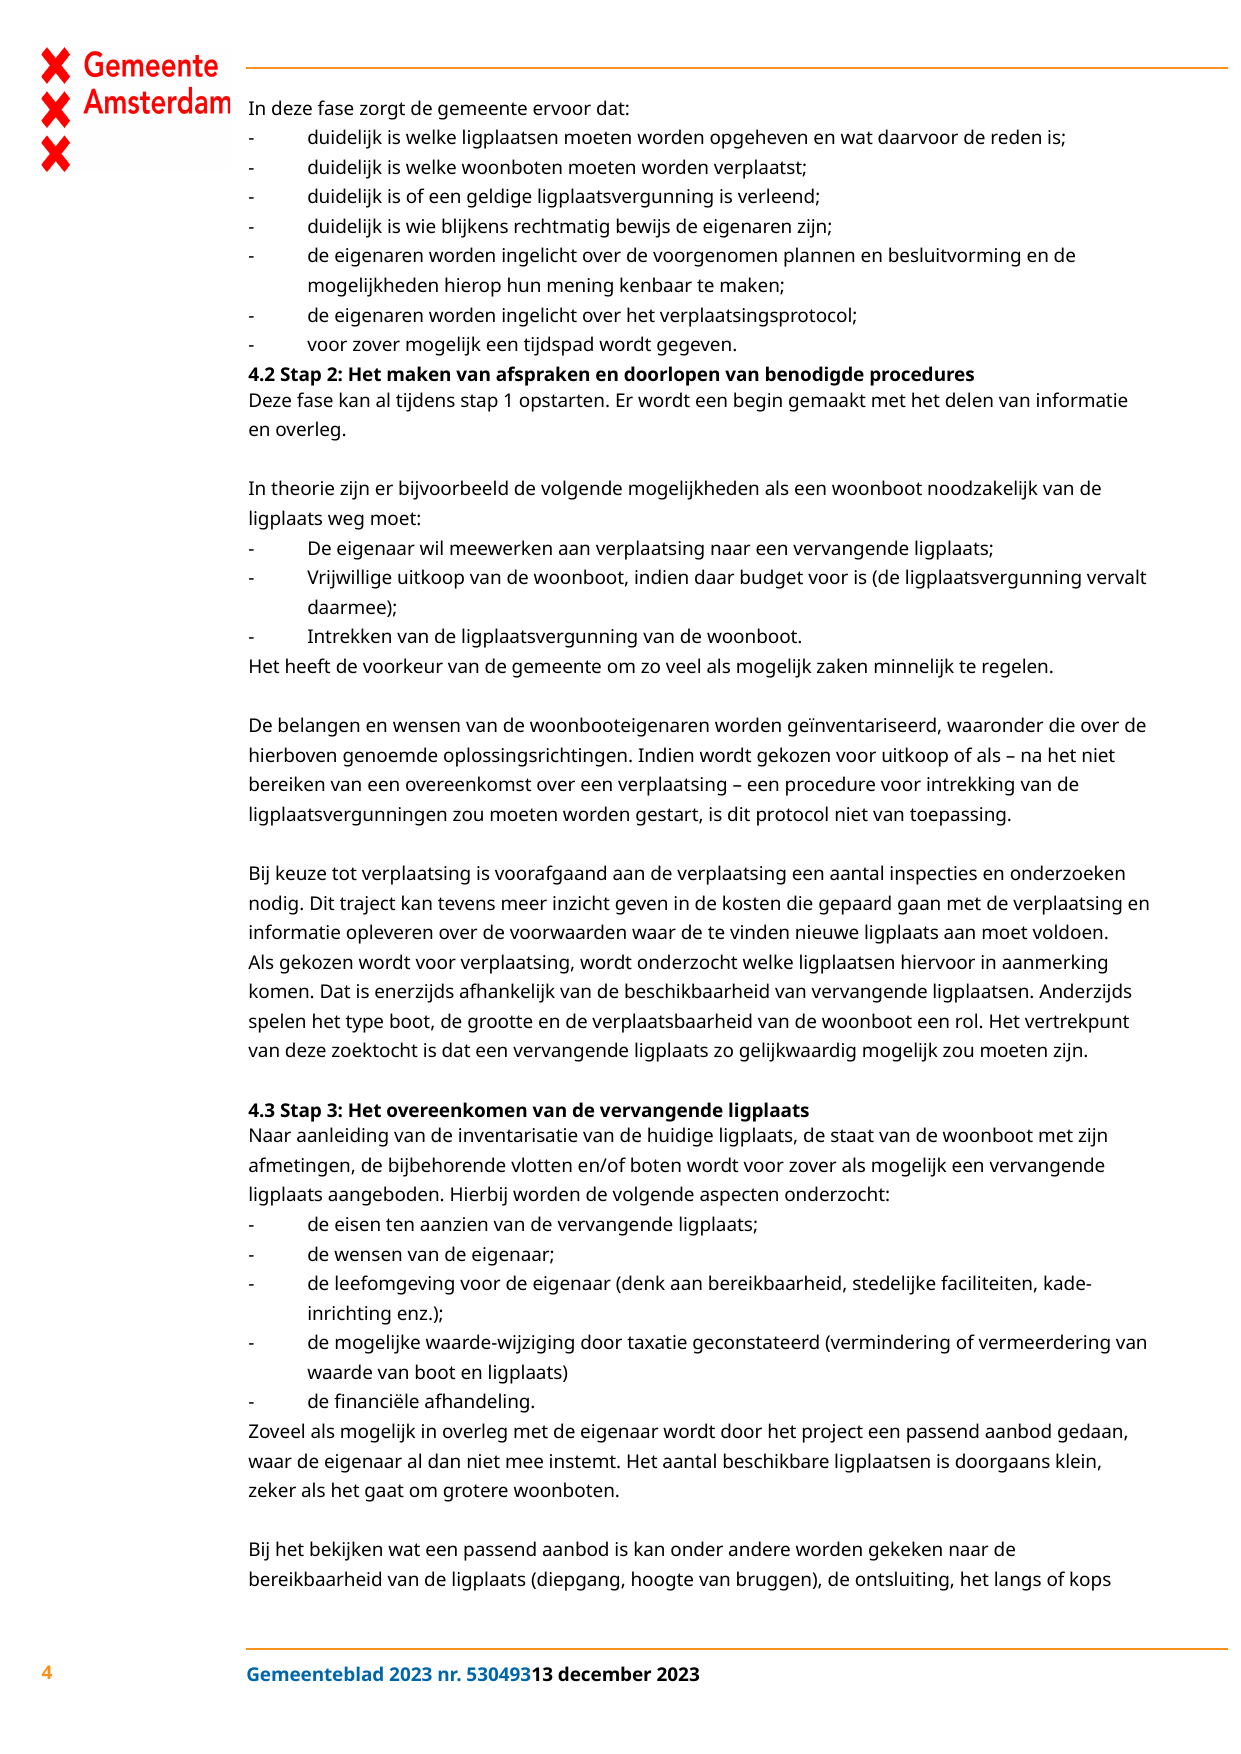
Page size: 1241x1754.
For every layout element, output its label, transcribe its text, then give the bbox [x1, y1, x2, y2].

picture [41, 47, 231, 172]
text Als gekozen wordt voor verplaatsing, wordt onderzocht welke ligplaatsen hiervoor in aanmerking komen. Dat is enerzijds afhankelijk van de beschikbaarheid van vervangende ligplaatsen. Anderzijds spelen het type boot, de grootte en de verplaatsbaarheid van de woonboot een rol. Het vertrekpunt van deze zoektocht is dat een vervangende ligplaats zo gelijkwaardig mogelijk zou moeten zijn. [248, 949, 1152, 1063]
text Zoveel als mogelijk in overleg met de eigenaar wordt door het project een passend aanbod gedaan, waar de eigenaar al dan niet mee instemt. Het aantal beschikbare ligplaatsen is doorgaans klein, zeker als het gaat om grotere woonboten. [248, 1418, 1152, 1503]
list de wensen van de eigenaar; [248, 1241, 1152, 1267]
text Het heeft de voorkeur van de gemeente om zo veel als mogelijk zaken minnelijk te regelen. [248, 653, 1152, 679]
text De belangen en wensen van de woonbooteigenaren worden geïnventariseerd, waaronder die over de hierboven genoemde oplossingsrichtingen. Indien wordt gekozen voor uitkoop of als – na het niet bereiken van een overeenkomst over een verplaatsing – een procedure voor intrekking van de ligplaatsvergunningen zou moeten worden gestart, is dit protocol niet van toepassing. [248, 712, 1152, 827]
list de eigenaren worden ingelicht over het verplaatsingsprotocol; [248, 302, 1152, 328]
text In theorie zijn er bijvoorbeeld de volgende mogelijkheden als een woonboot noodzakelijk van de ligplaats weg moet: [248, 476, 1152, 531]
list duidelijk is of een geldige ligplaatsvergunning is verleend; [248, 183, 1152, 209]
text In deze fase zorgt de gemeente ervoor dat: [248, 95, 1152, 121]
list de eigenaren worden ingelicht over de voorgenomen plannen en besluitvorming en de mogelijkheden hierop hun mening kenbaar te maken; [248, 243, 1152, 298]
text 4.3 Stap 3: Het overeenkomen van de vervangende ligplaats [248, 1097, 1152, 1122]
list duidelijk is welke ligplaatsen moeten worden opgeheven en wat daarvoor de reden is; [248, 124, 1152, 150]
text Bij keuze tot verplaatsing is voorafgaand aan de verplaatsing een aantal inspecties en onderzoeken nodig. Dit traject kan tevens meer inzicht geven in de kosten die gepaard gaan met de verplaatsing en informatie opleveren over de voorwaarden waar de te vinden nieuwe ligplaats aan moet voldoen. [248, 860, 1152, 945]
list voor zover mogelijk een tijdspad wordt gegeven. [248, 331, 1152, 357]
list duidelijk is welke woonboten moeten worden verplaatst; [248, 154, 1152, 180]
list duidelijk is wie blijkens rechtmatig bewijs de eigenaren zijn; [248, 213, 1152, 239]
list de eisen ten aanzien van de vervangende ligplaats; [248, 1211, 1152, 1237]
text Bij het bekijken wat een passend aanbod is kan onder andere worden gekeken naar de bereikbaarheid van de ligplaats (diepgang, hoogte van bruggen), de ontsluiting, het langs of kops [248, 1537, 1152, 1592]
text Naar aanleiding van de inventarisatie van de huidige ligplaats, de staat van de woonboot met zijn afmetingen, de bijbehorende vlotten en/of boten wordt voor zover als mogelijk een vervangende ligplaats aangeboden. Hierbij worden de volgende aspecten onderzocht: [248, 1122, 1152, 1207]
text 4.2 Stap 2: Het maken van afspraken en doorlopen van benodigde procedures [248, 361, 1152, 387]
list Intrekken van de ligplaatsvergunning van de woonboot. [248, 623, 1152, 649]
list de financiële afhandeling. [248, 1389, 1152, 1414]
list de mogelijke waarde-wijziging door taxatie geconstateerd (vermindering of vermeerdering van waarde van boot en ligplaats) [248, 1329, 1152, 1385]
list De eigenaar wil meewerken aan verplaatsing naar een vervangende ligplaats; [248, 535, 1152, 560]
list de leefomgeving voor de eigenaar (denk aan bereikbaarheid, stedelijke faciliteiten, kade-inrichting enz.); [248, 1270, 1152, 1326]
text Deze fase kan al tijdens stap 1 opstarten. Er wordt een begin gemaakt met het delen van informatie en overleg. [248, 387, 1152, 442]
list Vrijwillige uitkoop van de woonboot, indien daar budget voor is (de ligplaatsvergunning vervalt daarmee); [248, 564, 1152, 619]
